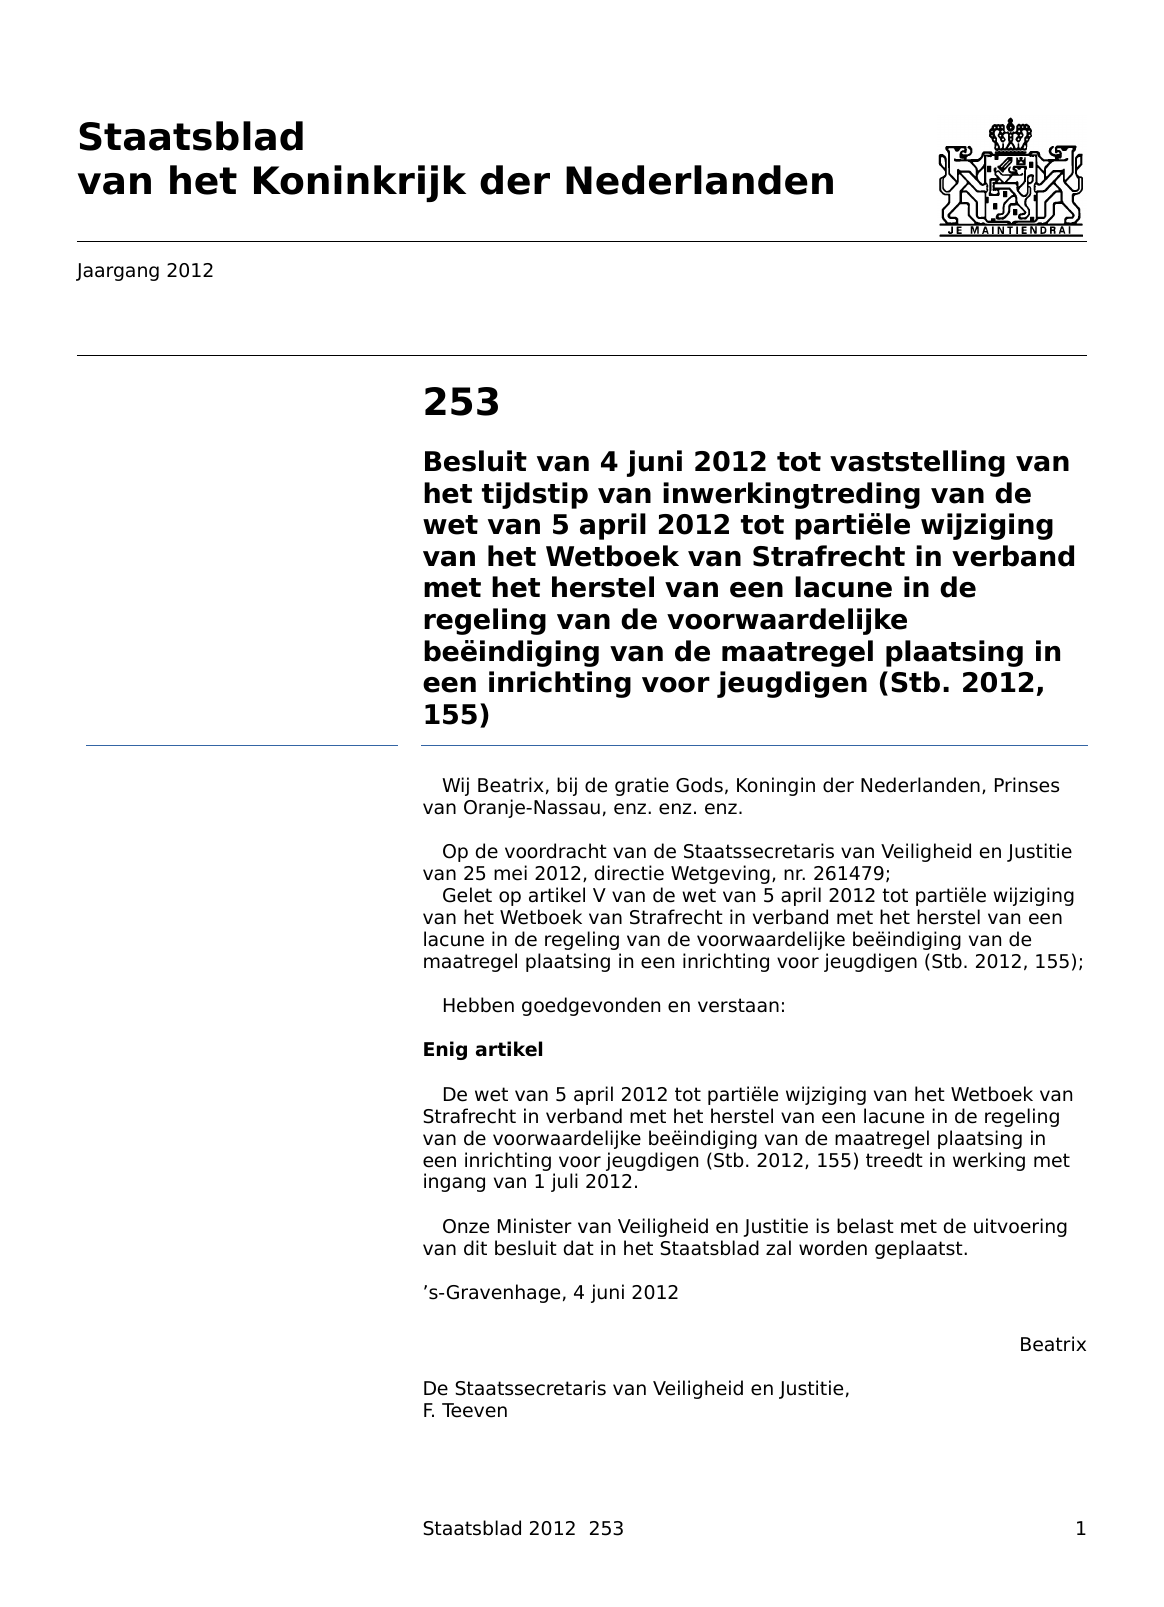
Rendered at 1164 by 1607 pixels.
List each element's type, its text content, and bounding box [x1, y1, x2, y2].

text De Staatssecretaris van Veiligheid en Justitie, F. Teeven [422, 1378, 1087, 1422]
picture [936, 115, 1087, 240]
subtitle Enig artikel [422, 1039, 1087, 1061]
text De wet van 5 april 2012 tot partiële wijziging van het Wetboek van Strafrecht in verband met het herstel van een lacune in de regeling van de voorwaardelijke beëindiging van de maatregel plaatsing in een inrichting voor jeugdigen (Stb. 2012, 155) treedt in werking met ingang van 1 juli 2012. [422, 1083, 1087, 1193]
table_cell Jaargang 2012 [77, 242, 1087, 355]
text ’s-Gravenhage, 4 juni 2012 [422, 1282, 1087, 1304]
text Onze Minister van Veiligheid en Justitie is belast met de uitvoering van dit besluit dat in het Staatsblad zal worden geplaatst. [422, 1216, 1087, 1259]
text Beatrix [422, 1334, 1087, 1356]
table_header Staatsblad van het Koninkrijk der Nederlanden [77, 100, 886, 241]
text Wij Beatrix, bij de gratie Gods, Koningin der Nederlanden, Prinses van Oranje-Nassau, enz. enz. enz. [422, 775, 1087, 819]
table_header [886, 100, 1087, 241]
text Gelet op artikel V van de wet van 5 april 2012 tot partiële wijziging van het Wetboek van Strafrecht in verband met het herstel van een lacune in de regeling van de voorwaardelijke beëindiging van de maatregel plaatsing in een inrichting voor jeugdigen (Stb. 2012, 155); [422, 885, 1087, 973]
text Hebben goedgevonden en verstaan: [422, 995, 1087, 1017]
subtitle 253 [422, 381, 1087, 424]
text Op de voordracht van de Staatssecretaris van Veiligheid en Justitie van 25 mei 2012, directie Wetgeving, nr. 261479; [422, 841, 1087, 885]
text Besluit van 4 juni 2012 tot vaststelling van het tijdstip van inwerkingtreding van de wet van 5 april 2012 tot partiële wijziging van het Wetboek van Strafrecht in verband met het herstel van een lacune in de regeling van de voorwaardelijke beëindiging van de maatregel plaatsing in een inrichting voor jeugdigen (Stb. 2012, 155) [422, 447, 1087, 731]
